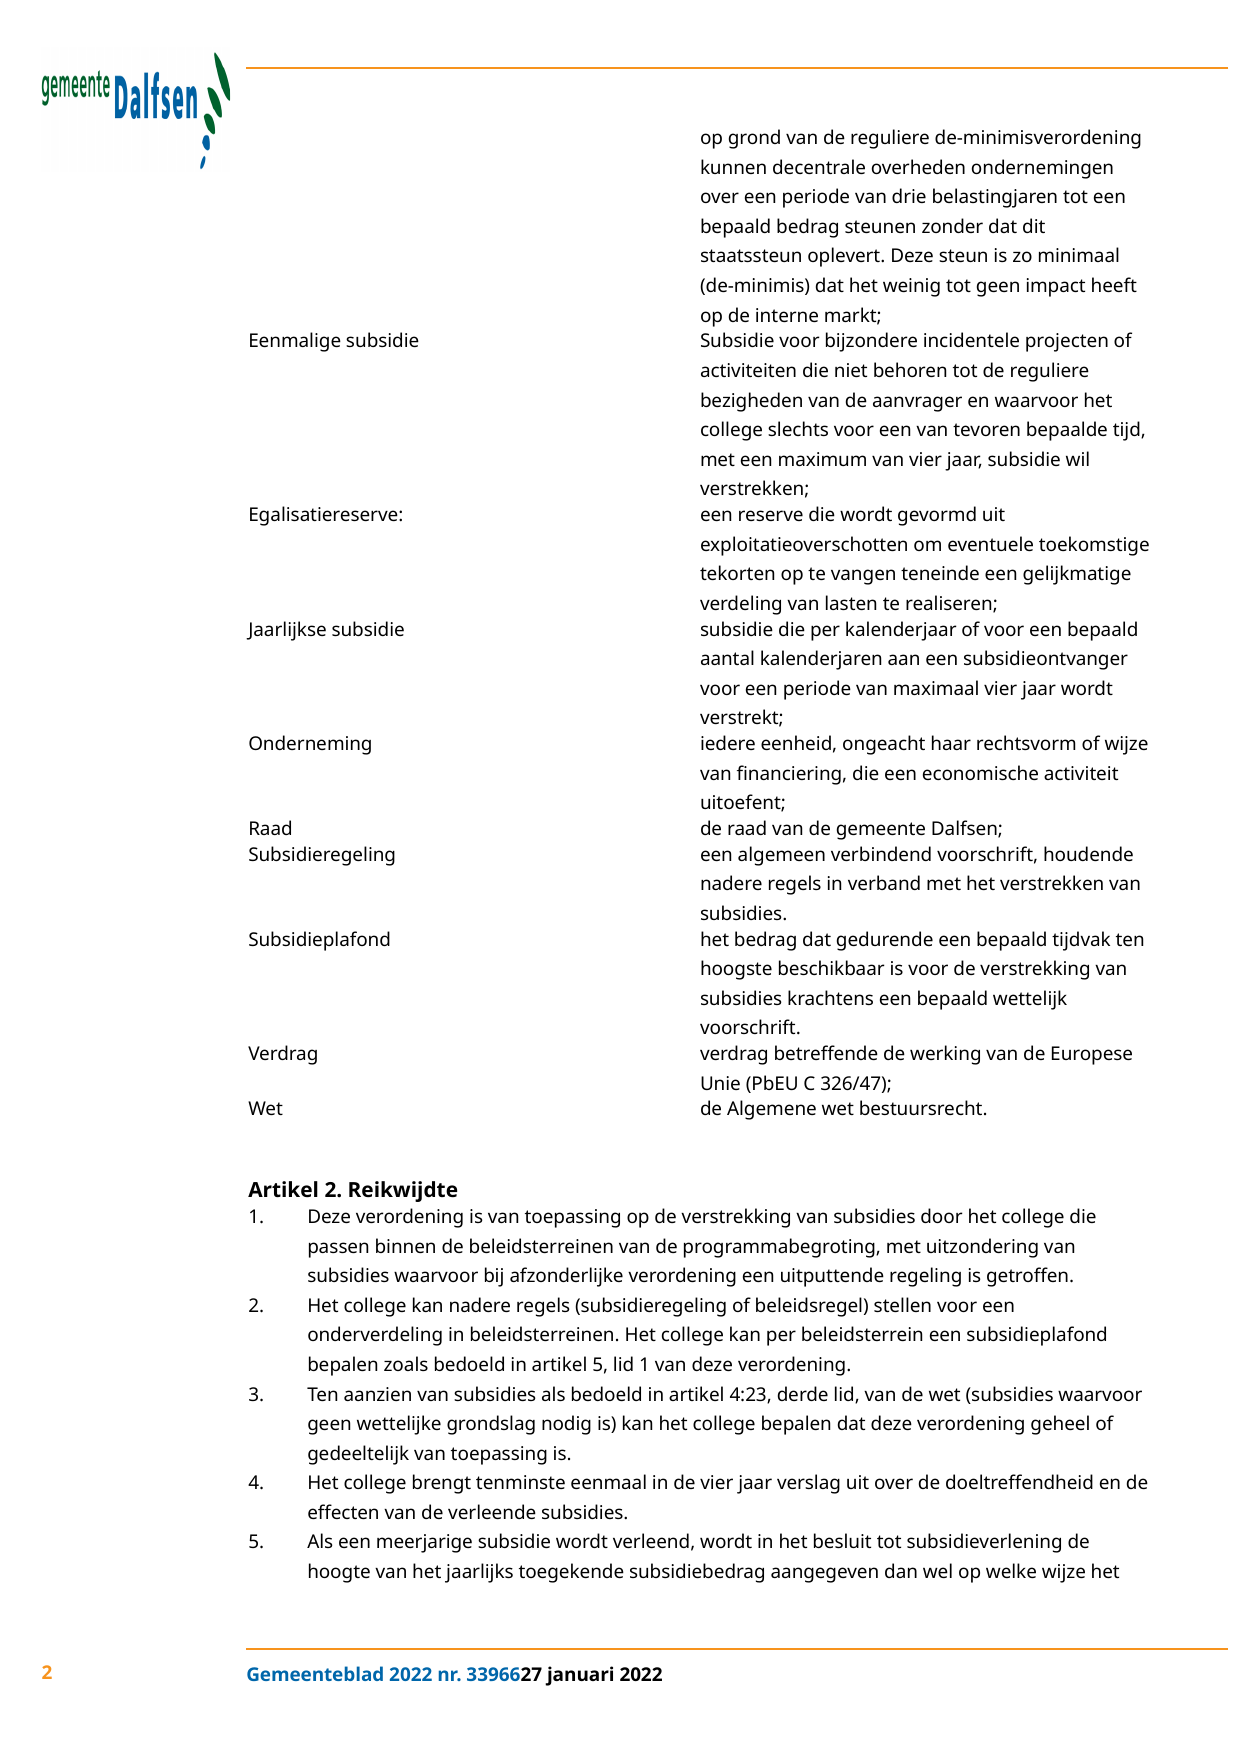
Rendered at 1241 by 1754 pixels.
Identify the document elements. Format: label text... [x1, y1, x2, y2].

list Ten aanzien van subsidies als bedoeld in artikel 4:23, derde lid, van de wet (subsidies waarvoor geen wettelijke grondslag nodig is) kan het college bepalen dat deze verordening geheel of gedeeltelijk van toepassing is. [248, 1381, 1152, 1466]
list Als een meerjarige subsidie wordt verleend, wordt in het besluit tot subsidieverlening de hoogte van het jaarlijks toegekende subsidiebedrag aangegeven dan wel op welke wijze het [248, 1529, 1152, 1584]
table_cell verdrag betreffende de werking van de Europese Unie (PbEU C 326/47); [700, 1040, 1152, 1096]
table_cell Onderneming [248, 730, 700, 815]
table_cell Jaarlijkse subsidie [248, 616, 700, 730]
table_cell de raad van de gemeente Dalfsen; [700, 815, 1152, 841]
list Deze verordening is van toepassing op de verstrekking van subsidies door het college die passen binnen de beleidsterreinen van de programmabegroting, met uitzondering van subsidies waarvoor bij afzonderlijke verordening een uitputtende regeling is getroffen. [248, 1203, 1152, 1288]
table_cell iedere eenheid, ongeacht haar rechtsvorm of wijze van financiering, die een economische activiteit uitoefent; [700, 730, 1152, 815]
table_cell de Algemene wet bestuursrecht. [700, 1096, 1152, 1121]
table_cell Wet [248, 1096, 700, 1121]
table_cell op grond van de reguliere de-minimisverordening kunnen decentrale overheden ondernemingen over een periode van drie belastingjaren tot een bepaald bedrag steunen zonder dat dit staatssteun oplevert. Deze steun is zo minimaal (de-minimis) dat het weinig tot geen impact heeft op de interne markt; [700, 95, 1152, 328]
table_cell Egalisatiereserve: [248, 501, 700, 616]
table_cell een reserve die wordt gevormd uit exploitatieoverschotten om eventuele toekomstige tekorten op te vangen teneinde een gelijkmatige verdeling van lasten te realiseren; [700, 501, 1152, 616]
list Het college kan nadere regels (subsidieregeling of beleidsregel) stellen voor een onderverdeling in beleidsterreinen. Het college kan per beleidsterrein een subsidieplafond bepalen zoals bedoeld in artikel 5, lid 1 van deze verordening. [248, 1292, 1152, 1377]
table_cell Eenmalige subsidie [248, 328, 700, 501]
table_cell Subsidie voor bijzondere incidentele projecten of activiteiten die niet behoren tot de reguliere bezigheden van de aanvrager en waarvoor het college slechts voor een van tevoren bepaalde tijd, met een maximum van vier jaar, subsidie wil verstrekken; [700, 328, 1152, 501]
table_cell [248, 95, 700, 328]
table_cell Subsidieregeling [248, 841, 700, 926]
table_cell subsidie die per kalenderjaar of voor een bepaald aantal kalenderjaren aan een subsidieontvanger voor een periode van maximaal vier jaar wordt verstrekt; [700, 616, 1152, 730]
table_cell het bedrag dat gedurende een bepaald tijdvak ten hoogste beschikbaar is voor de verstrekking van subsidies krachtens een bepaald wettelijk voorschrift. [700, 926, 1152, 1040]
picture [41, 47, 231, 172]
table_cell een algemeen verbindend voorschrift, houdende nadere regels in verband met het verstrekken van subsidies. [700, 841, 1152, 926]
table_cell Raad [248, 815, 700, 841]
list Het college brengt tenminste eenmaal in de vier jaar verslag uit over de doeltreffendheid en de effecten van de verleende subsidies. [248, 1469, 1152, 1525]
table_cell Subsidieplafond [248, 926, 700, 1040]
table_cell Verdrag [248, 1040, 700, 1096]
text Artikel 2. Reikwijdte [248, 1175, 1152, 1203]
